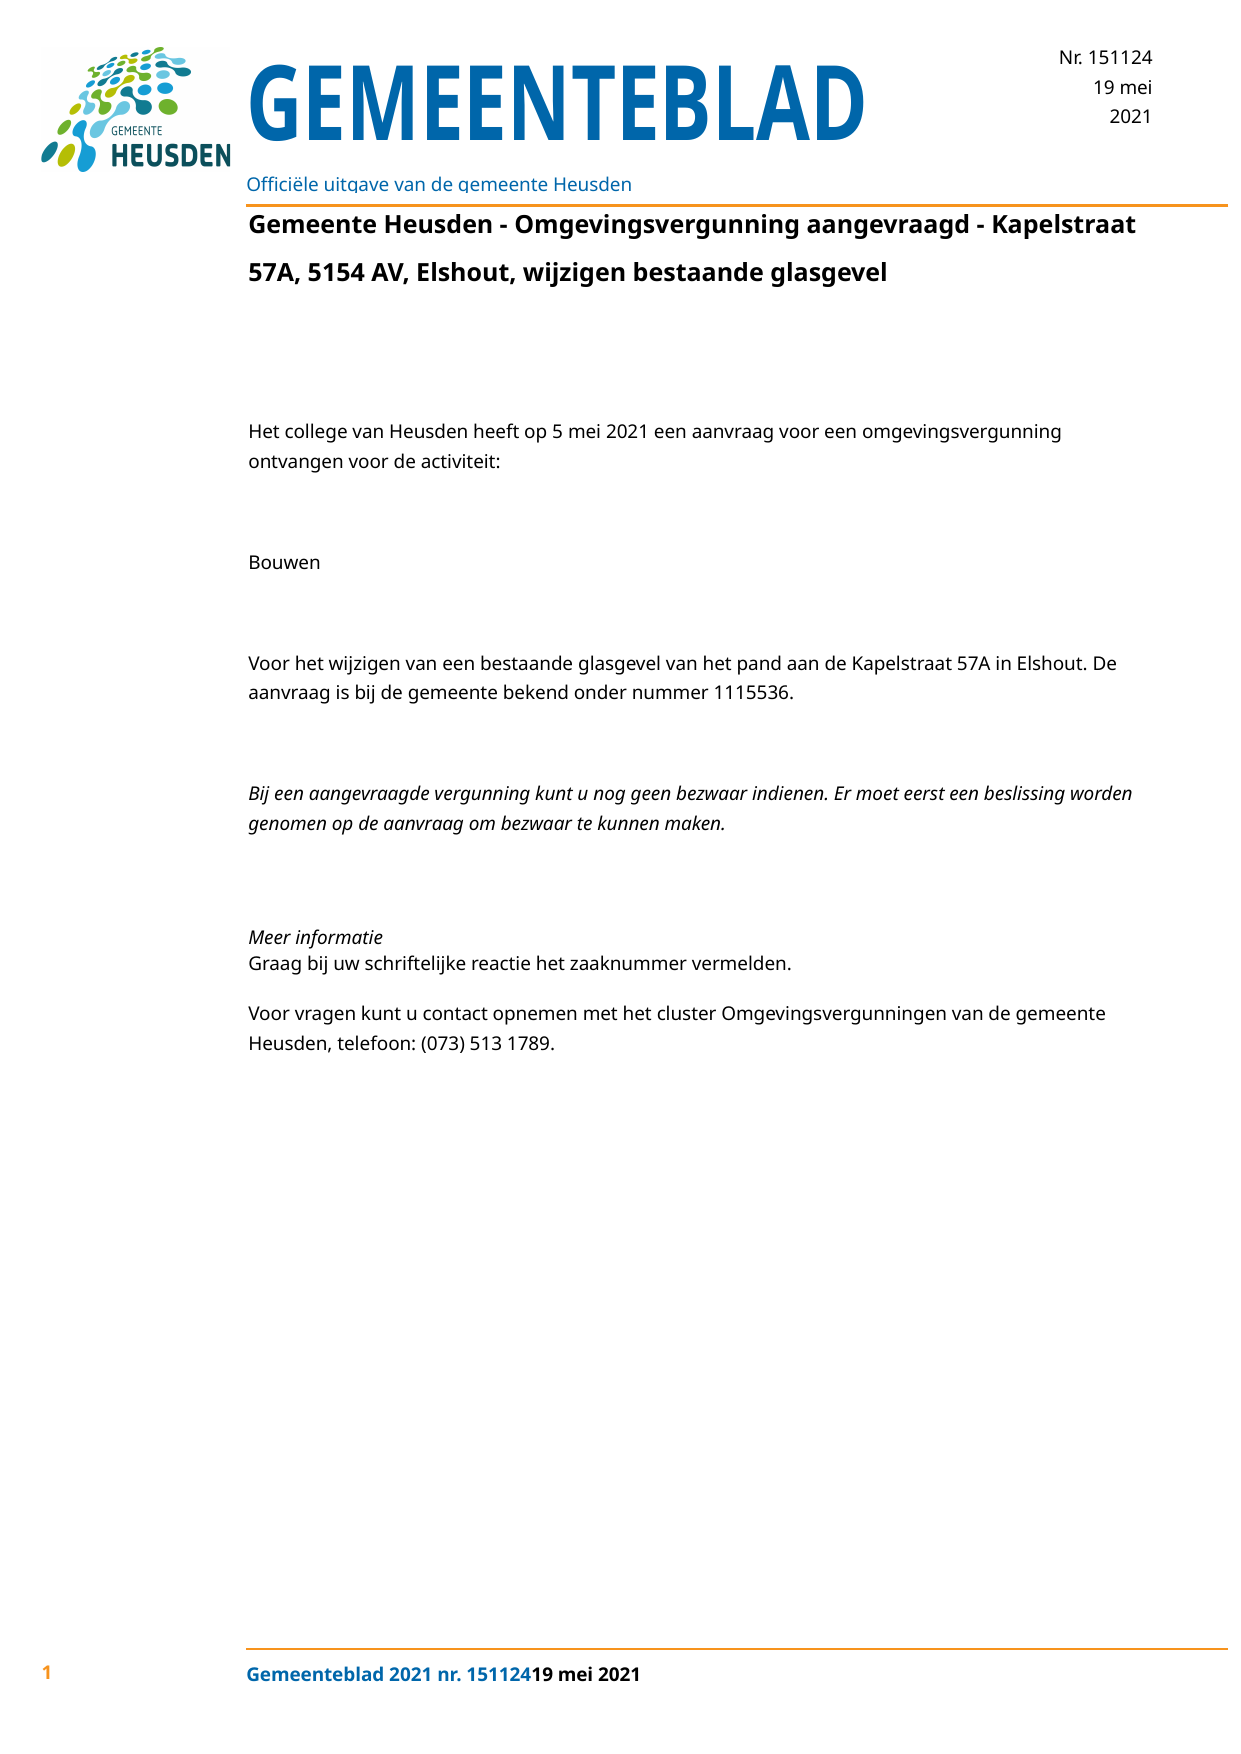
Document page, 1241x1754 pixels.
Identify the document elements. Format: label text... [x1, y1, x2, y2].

picture [41, 47, 231, 172]
text Bouwen [248, 549, 1152, 575]
text Voor het wijzigen van een bestaande glasgevel van het pand aan de Kapelstraat 57A in Elshout. De aanvraag is bij de gemeente bekend onder nummer 1115536. [248, 650, 1152, 705]
text Graag bij uw schriftelijke reactie het zaaknummer vermelden. [248, 950, 1152, 976]
text Meer informatie [248, 924, 1152, 950]
text Voor vragen kunt u contact opnemen met het cluster Omgevingsvergunningen van de gemeente Heusden, telefoon: (073) 513 1789. [248, 1001, 1152, 1056]
text Bij een aangevraagde vergunning kunt u nog geen bezwaar indienen. Er moet eerst een beslissing worden genomen op de aanvraag om bezwaar te kunnen maken. [248, 780, 1152, 836]
text Het college van Heusden heeft op 5 mei 2021 een aanvraag voor een omgevingsvergunning ontvangen voor de activiteit: [248, 419, 1152, 474]
text Gemeente Heusden - Omgevingsvergunning aangevraagd - Kapelstraat 57A, 5154 AV, Elshout, wijzigen bestaande glasgevel [248, 207, 1152, 288]
